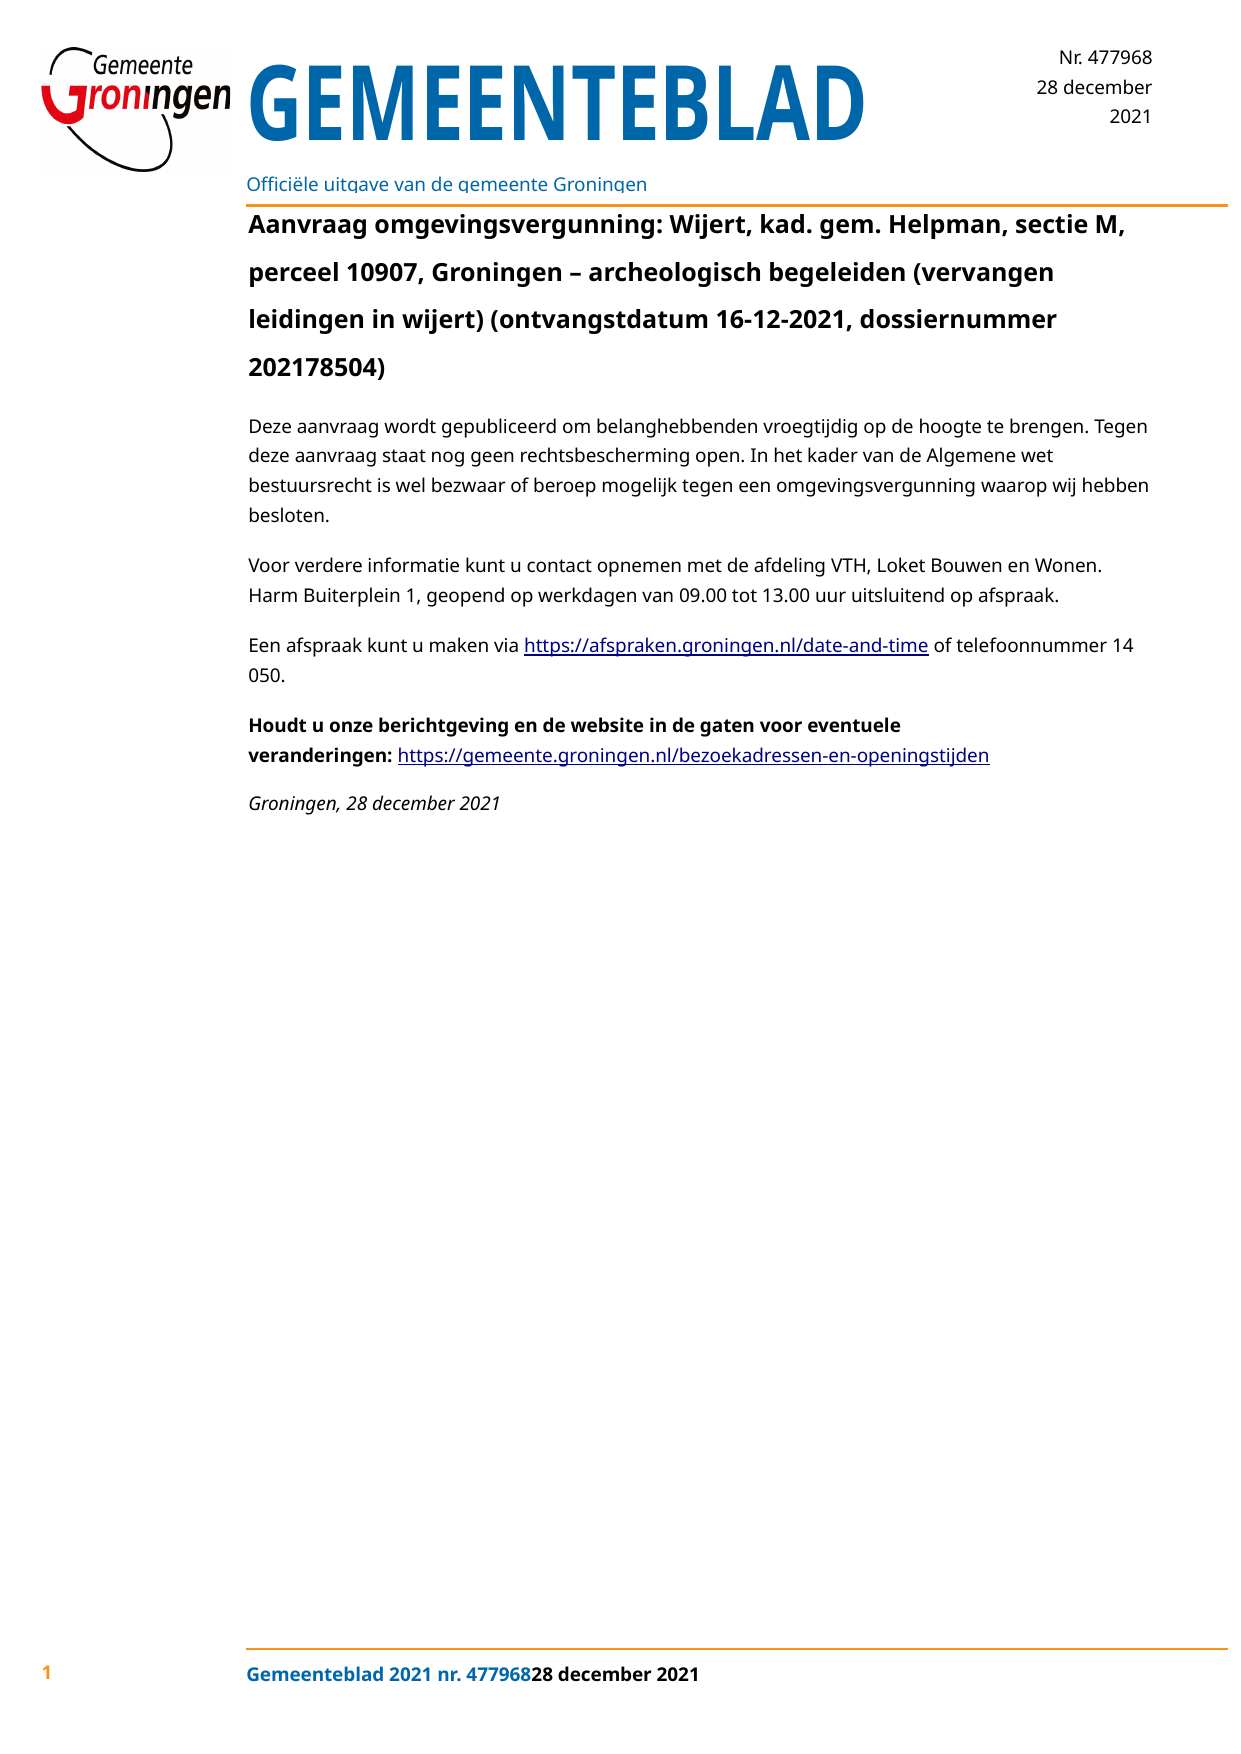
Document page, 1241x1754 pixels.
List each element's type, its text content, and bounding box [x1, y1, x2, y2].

text Voor verdere informatie kunt u contact opnemen met de afdeling VTH, Loket Bouwen en Wonen. Harm Buiterplein 1, geopend op werkdagen van 09.00 tot 13.00 uur uitsluitend op afspraak. [248, 552, 1152, 608]
text Houdt u onze berichtgeving en de website in de gaten voor eventuele veranderingen: https://gemeente.groningen.nl/bezoekadressen-en-openingstijden [248, 712, 1152, 768]
text Groningen, 28 december 2021 [248, 790, 1152, 815]
picture [41, 47, 231, 172]
text Aanvraag omgevingsvergunning: Wijert, kad. gem. Helpman, sectie M, perceel 10907, Groningen – archeologisch begeleiden (vervangen leidingen in wijert) (ontvangstdatum 16-12-2021, dossiernummer 202178504) [248, 207, 1152, 384]
text Een afspraak kunt u maken via https://afspraken.groningen.nl/date-and-time of telefoonnummer 14 050. [248, 632, 1152, 688]
text Deze aanvraag wordt gepubliceerd om belanghebbenden vroegtijdig op de hoogte te brengen. Tegen deze aanvraag staat nog geen rechtsbescherming open. In het kader van de Algemene wet bestuursrecht is wel bezwaar of beroep mogelijk tegen een omgevingsvergunning waarop wij hebben besloten. [248, 413, 1152, 528]
